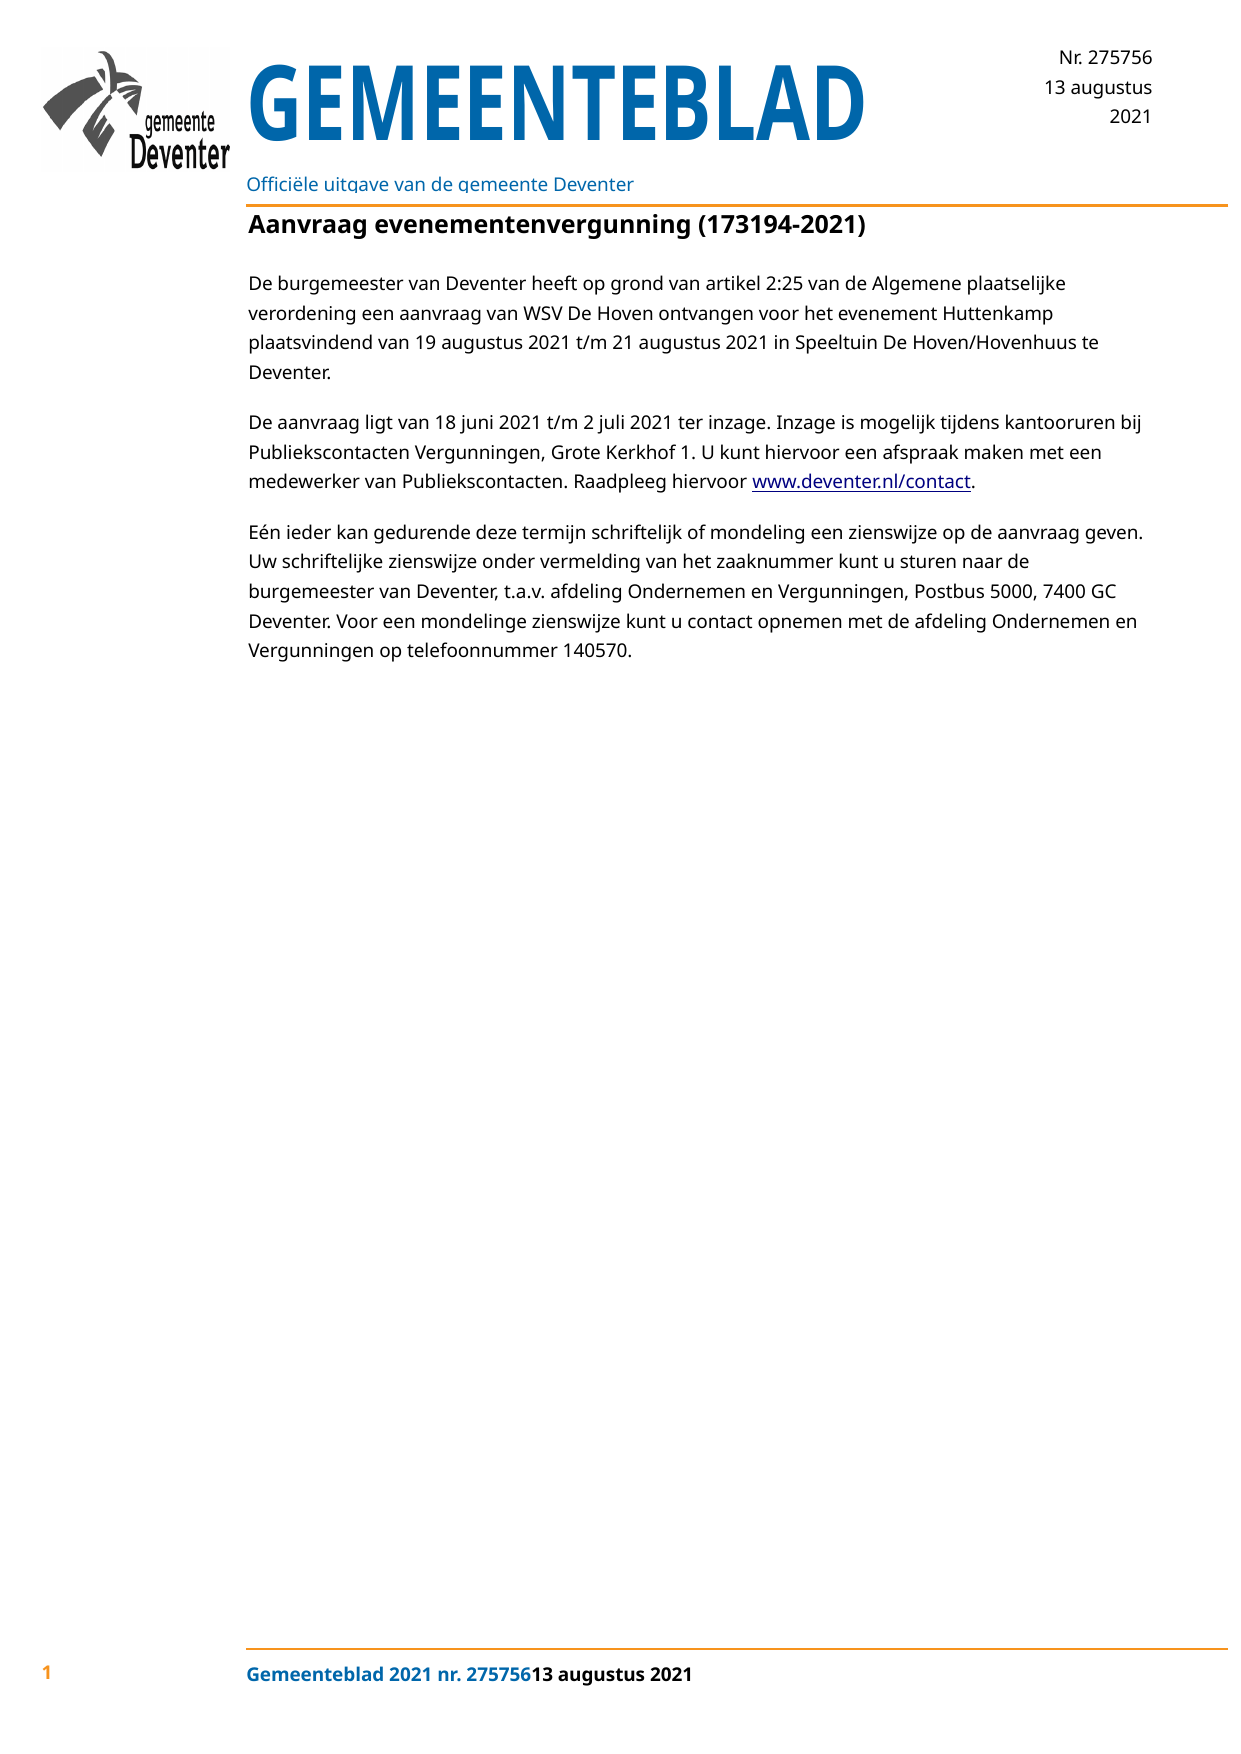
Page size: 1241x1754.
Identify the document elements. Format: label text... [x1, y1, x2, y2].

picture [41, 47, 231, 172]
text De aanvraag ligt van 18 juni 2021 t/m 2 juli 2021 ter inzage. Inzage is mogelijk tijdens kantooruren bij Publiekscontacten Vergunningen, Grote Kerkhof 1. U kunt hiervoor een afspraak maken met een medewerker van Publiekscontacten. Raadpleeg hiervoor www.deventer.nl/contact. [248, 409, 1152, 494]
text De burgemeester van Deventer heeft op grond van artikel 2:25 van de Algemene plaatselijke verordening een aanvraag van WSV De Hoven ontvangen voor het evenement Huttenkamp plaatsvindend van 19 augustus 2021 t/m 21 augustus 2021 in Speeltuin De Hoven/Hovenhuus te Deventer. [248, 270, 1152, 385]
text Aanvraag evenementenvergunning (173194-2021) [248, 207, 1152, 241]
text Eén ieder kan gedurende deze termijn schriftelijk of mondeling een zienswijze op de aanvraag geven. Uw schriftelijke zienswijze onder vermelding van het zaaknummer kunt u sturen naar de burgemeester van Deventer, t.a.v. afdeling Ondernemen en Vergunningen, Postbus 5000, 7400 GC Deventer. Voor een mondelinge zienswijze kunt u contact opnemen met de afdeling Ondernemen en Vergunningen op telefoonnummer 140570. [248, 519, 1152, 663]
